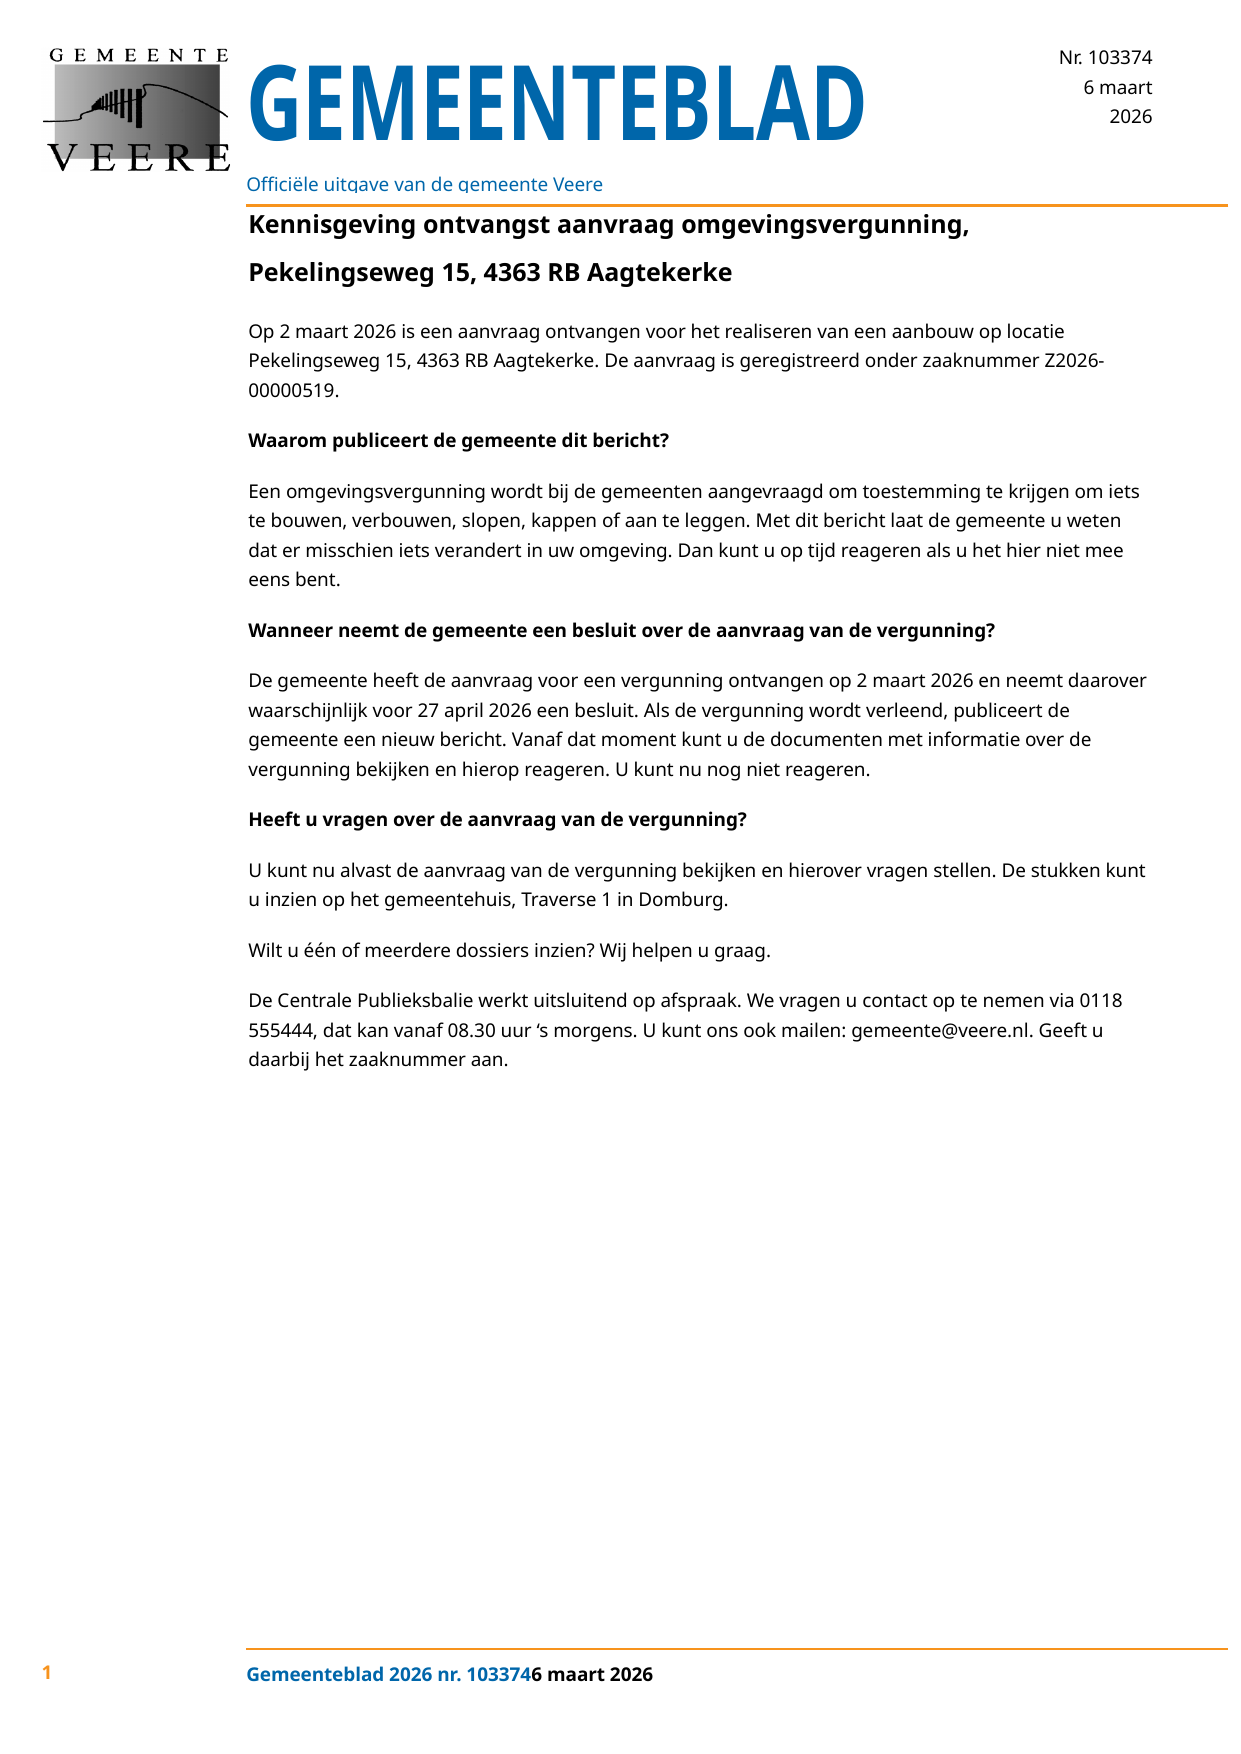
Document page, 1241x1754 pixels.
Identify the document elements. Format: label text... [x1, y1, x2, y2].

picture [41, 47, 231, 172]
text Kennisgeving ontvangst aanvraag omgevingsvergunning, Pekelingseweg 15, 4363 RB Aagtekerke [248, 207, 1152, 288]
text Wanneer neemt de gemeente een besluit over de aanvraag van de vergunning? [248, 617, 1152, 643]
text Waarom publiceert de gemeente dit bericht? [248, 427, 1152, 453]
text Op 2 maart 2026 is een aanvraag ontvangen voor het realiseren van een aanbouw op locatie Pekelingseweg 15, 4363 RB Aagtekerke. De aanvraag is geregistreerd onder zaaknummer Z2026-00000519. [248, 318, 1152, 403]
text U kunt nu alvast de aanvraag van de vergunning bekijken en hierover vragen stellen. De stukken kunt u inzien op het gemeentehuis, Traverse 1 in Domburg. [248, 857, 1152, 912]
text De gemeente heeft de aanvraag voor een vergunning ontvangen op 2 maart 2026 en neemt daarover waarschijnlijk voor 27 april 2026 een besluit. Als de vergunning wordt verleend, publiceert de gemeente een nieuw bericht. Vanaf dat moment kunt u de documenten met informatie over de vergunning bekijken en hierop reageren. U kunt nu nog niet reageren. [248, 667, 1152, 782]
text Een omgevingsvergunning wordt bij de gemeenten aangevraagd om toestemming te krijgen om iets te bouwen, verbouwen, slopen, kappen of aan te leggen. Met dit bericht laat de gemeente u weten dat er misschien iets verandert in uw omgeving. Dan kunt u op tijd reageren als u het hier niet mee eens bent. [248, 478, 1152, 592]
text De Centrale Publieksbalie werkt uitsluitend op afspraak. We vragen u contact op te nemen via 0118 555444, dat kan vanaf 08.30 uur ‘s morgens. U kunt ons ook mailen: gemeente@veere.nl. Geeft u daarbij het zaaknummer aan. [248, 987, 1152, 1072]
text Wilt u één of meerdere dossiers inzien? Wij helpen u graag. [248, 937, 1152, 963]
text Heeft u vragen over de aanvraag van de vergunning? [248, 807, 1152, 832]
